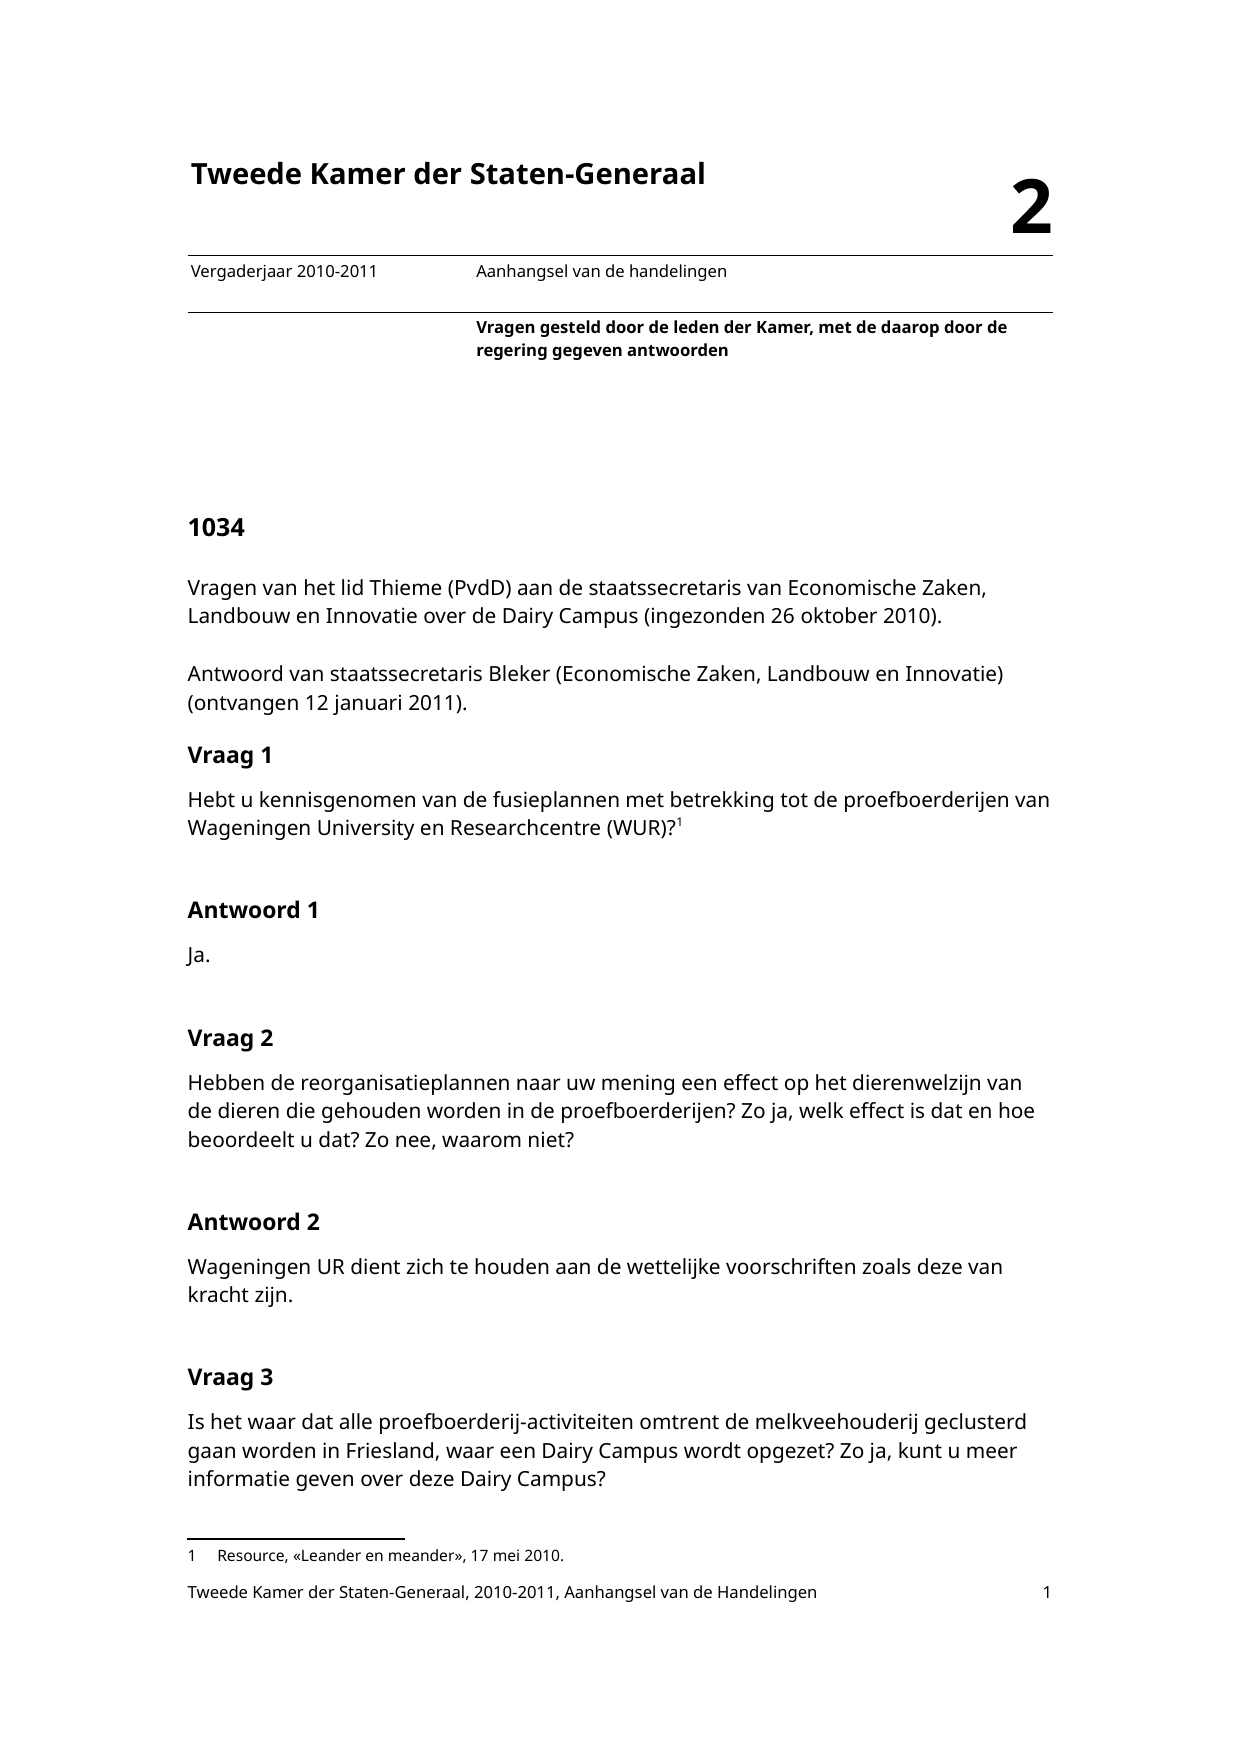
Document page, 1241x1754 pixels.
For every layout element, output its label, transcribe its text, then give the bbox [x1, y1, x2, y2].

text Hebben de reorganisatieplannen naar uw mening een effect op het dierenwelzijn van de dieren die gehouden worden in de proefboerderijen? Zo ja, welk effect is dat en hoe beoordeelt u dat? Zo nee, waarom niet? [187, 1068, 1053, 1153]
table_cell Vragen gesteld door de leden der Kamer, met de daarop door de regering gegeven antwoorden [473, 313, 1053, 361]
text 1034 [187, 509, 1053, 543]
text Is het waar dat alle proefboerderij-activiteiten omtrent de melkveehouderij geclusterd gaan worden in Friesland, waar een Dairy Campus wordt opgezet? Zo ja, kunt u meer informatie geven over deze Dairy Campus? [187, 1407, 1053, 1493]
table_header 2 [880, 150, 1053, 255]
text Vragen van het lid Thieme (PvdD) aan de staatssecretaris van Economische Zaken, Landbouw en Innovatie over de Dairy Campus (ingezonden 26 oktober 2010). [187, 573, 1053, 630]
subtitle Vraag 3 [187, 1361, 1053, 1392]
table_cell Vergaderjaar 2010-2011 [188, 256, 473, 312]
subtitle Vraag 1 [187, 739, 1053, 770]
subtitle Antwoord 2 [187, 1206, 1053, 1237]
text Resource, «Leander en meander», 17 mei 2010. [187, 1538, 1053, 1566]
subtitle Vraag 2 [187, 1022, 1053, 1053]
text Antwoord van staatssecretaris Bleker (Economische Zaken, Landbouw en Innovatie) (ontvangen 12 januari 2011). [187, 659, 1053, 716]
subtitle Antwoord 1 [187, 894, 1053, 926]
text Ja. [187, 941, 1053, 969]
table_header Tweede Kamer der Staten-Generaal [188, 150, 879, 255]
text Wageningen UR dient zich te houden aan de wettelijke voorschriften zoals deze van kracht zijn. [187, 1252, 1053, 1309]
table_cell [188, 313, 473, 361]
text Hebt u kennisgenomen van de fusieplannen met betrekking tot de proefboerderijen van Wageningen University en Researchcentre (WUR)? [187, 785, 1053, 842]
table_cell Aanhangsel van de handelingen [473, 256, 1053, 312]
